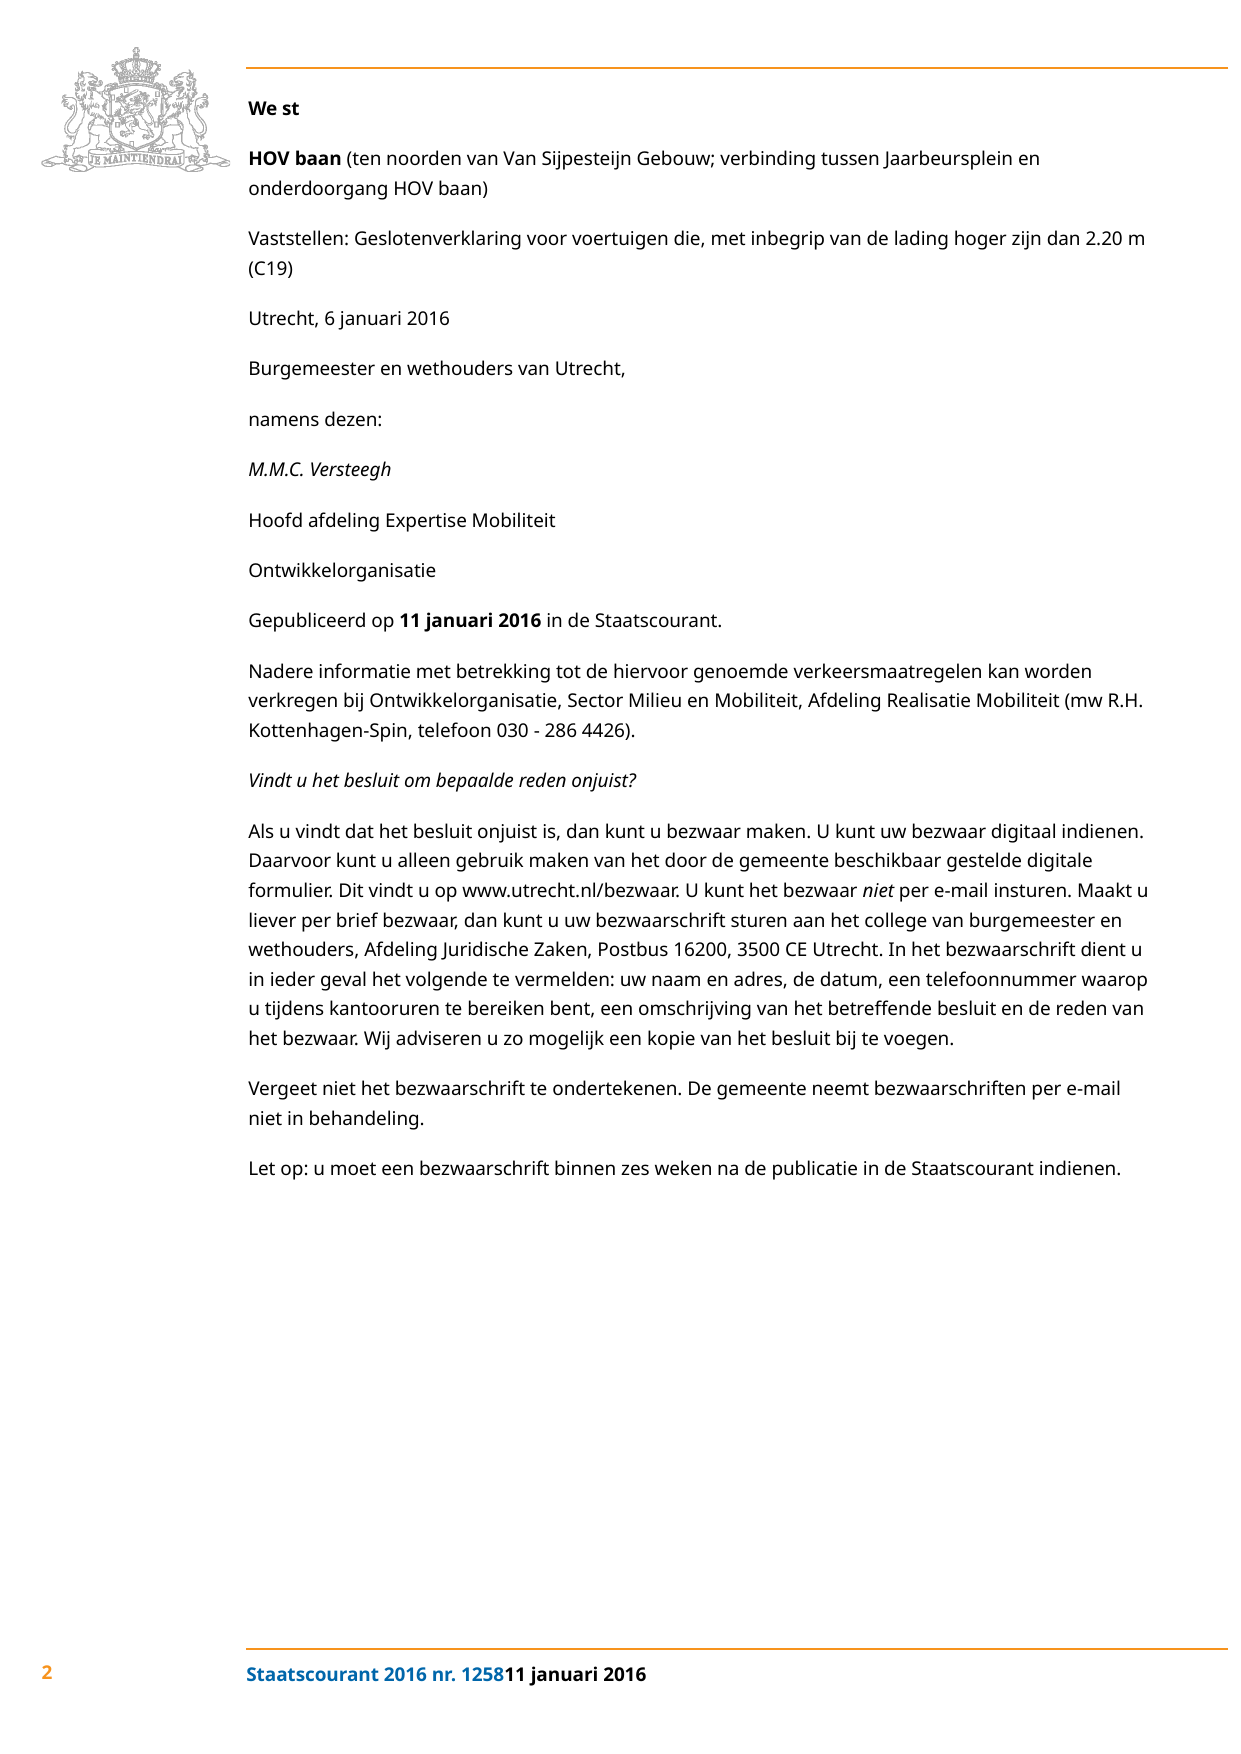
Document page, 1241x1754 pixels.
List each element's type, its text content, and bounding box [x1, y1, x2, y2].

text Burgemeester en wethouders van Utrecht, [248, 356, 1152, 381]
text Hoofd afdeling Expertise Mobiliteit [248, 507, 1152, 533]
text Als u vindt dat het besluit onjuist is, dan kunt u bezwaar maken. U kunt uw bezwaar digitaal indienen. Daarvoor kunt u alleen gebruik maken van het door de gemeente beschikbaar gestelde digitale formulier. Dit vindt u op www.utrecht.nl/bezwaar. U kunt het bezwaar niet per e-mail insturen. Maakt u liever per brief bezwaar, dan kunt u uw bezwaarschrift sturen aan het college van burgemeester en wethouders, Afdeling Juridische Zaken, Postbus 16200, 3500 CE Utrecht. In het bezwaarschrift dient u in ieder geval het volgende te vermelden: uw naam en adres, de datum, een telefoonnummer waarop u tijdens kantooruren te bereiken bent, een omschrijving van het betreffende besluit en de reden van het bezwaar. Wij adviseren u zo mogelijk een kopie van het besluit bij te voegen. [248, 818, 1152, 1051]
text Vindt u het besluit om bepaalde reden onjuist? [248, 768, 1152, 793]
text namens dezen: [248, 406, 1152, 432]
text Nadere informatie met betrekking tot de hiervoor genoemde verkeersmaatregelen kan worden verkregen bij Ontwikkelorganisatie, Sector Milieu en Mobiliteit, Afdeling Realisatie Mobiliteit (mw R.H. Kottenhagen-Spin, telefoon 030 - 286 4426). [248, 658, 1152, 743]
text Gepubliceerd op 11 januari 2016 in de Staatscourant. [248, 608, 1152, 633]
text We st [248, 95, 1152, 121]
text Vergeet niet het bezwaarschrift te ondertekenen. De gemeente neemt bezwaarschriften per e-mail niet in behandeling. [248, 1076, 1152, 1131]
text Ontwikkelorganisatie [248, 557, 1152, 583]
text M.M.C. Versteegh [248, 456, 1152, 482]
text Utrecht, 6 januari 2016 [248, 305, 1152, 331]
text Vaststellen: Geslotenverklaring voor voertuigen die, met inbegrip van de lading hoger zijn dan 2.20 m (C19) [248, 225, 1152, 281]
text Let op: u moet een bezwaarschrift binnen zes weken na de publicatie in de Staatscourant indienen. [248, 1156, 1152, 1181]
text HOV baan (ten noorden van Van Sijpesteijn Gebouw; verbinding tussen Jaarbeursplein en onderdoorgang HOV baan) [248, 145, 1152, 201]
picture [41, 47, 231, 172]
